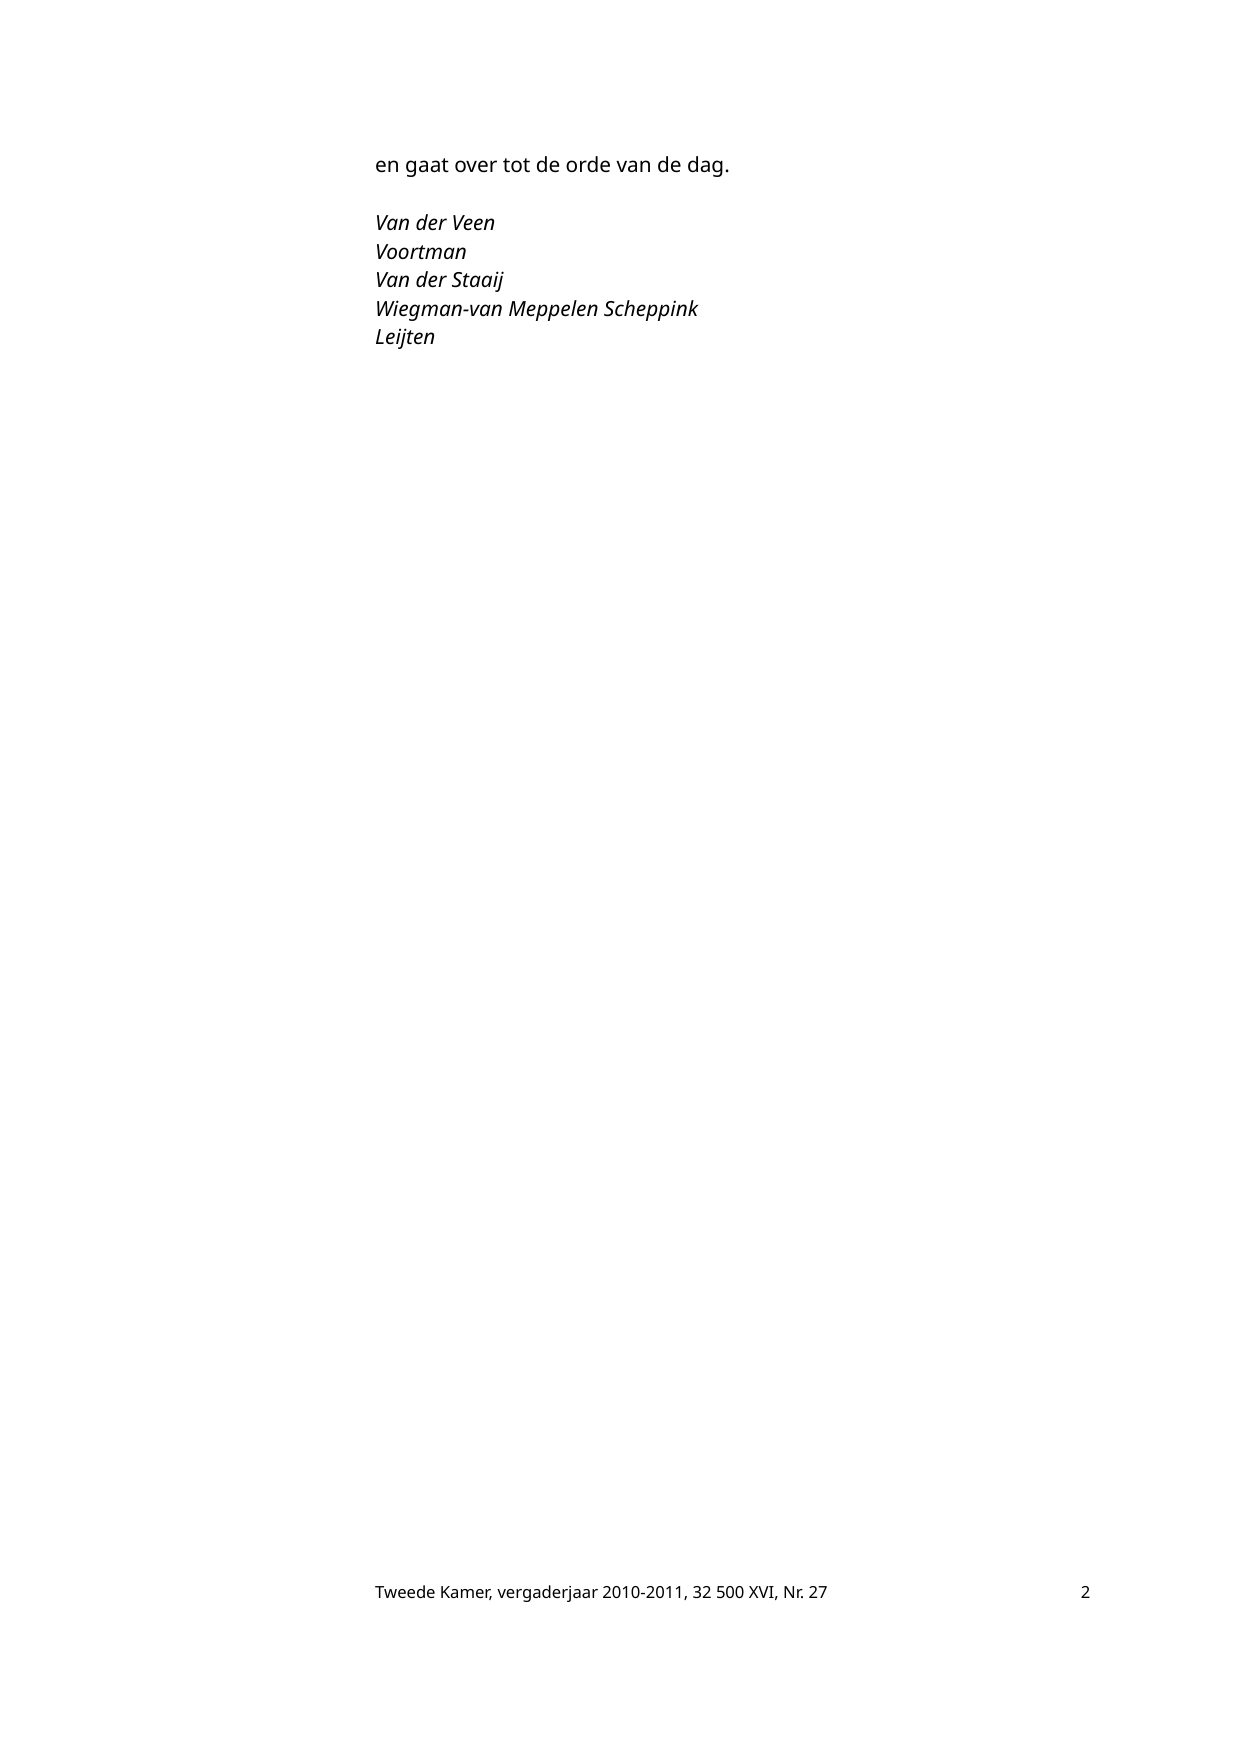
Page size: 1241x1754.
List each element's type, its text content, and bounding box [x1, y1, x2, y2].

text Wiegman-van Meppelen Scheppink [375, 294, 1090, 322]
text Van der Staaij [375, 265, 1090, 294]
text Voortman [375, 237, 1090, 265]
text Van der Veen [375, 208, 1090, 237]
text en gaat over tot de orde van de dag. [375, 150, 1090, 178]
text Leijten [375, 322, 1090, 351]
